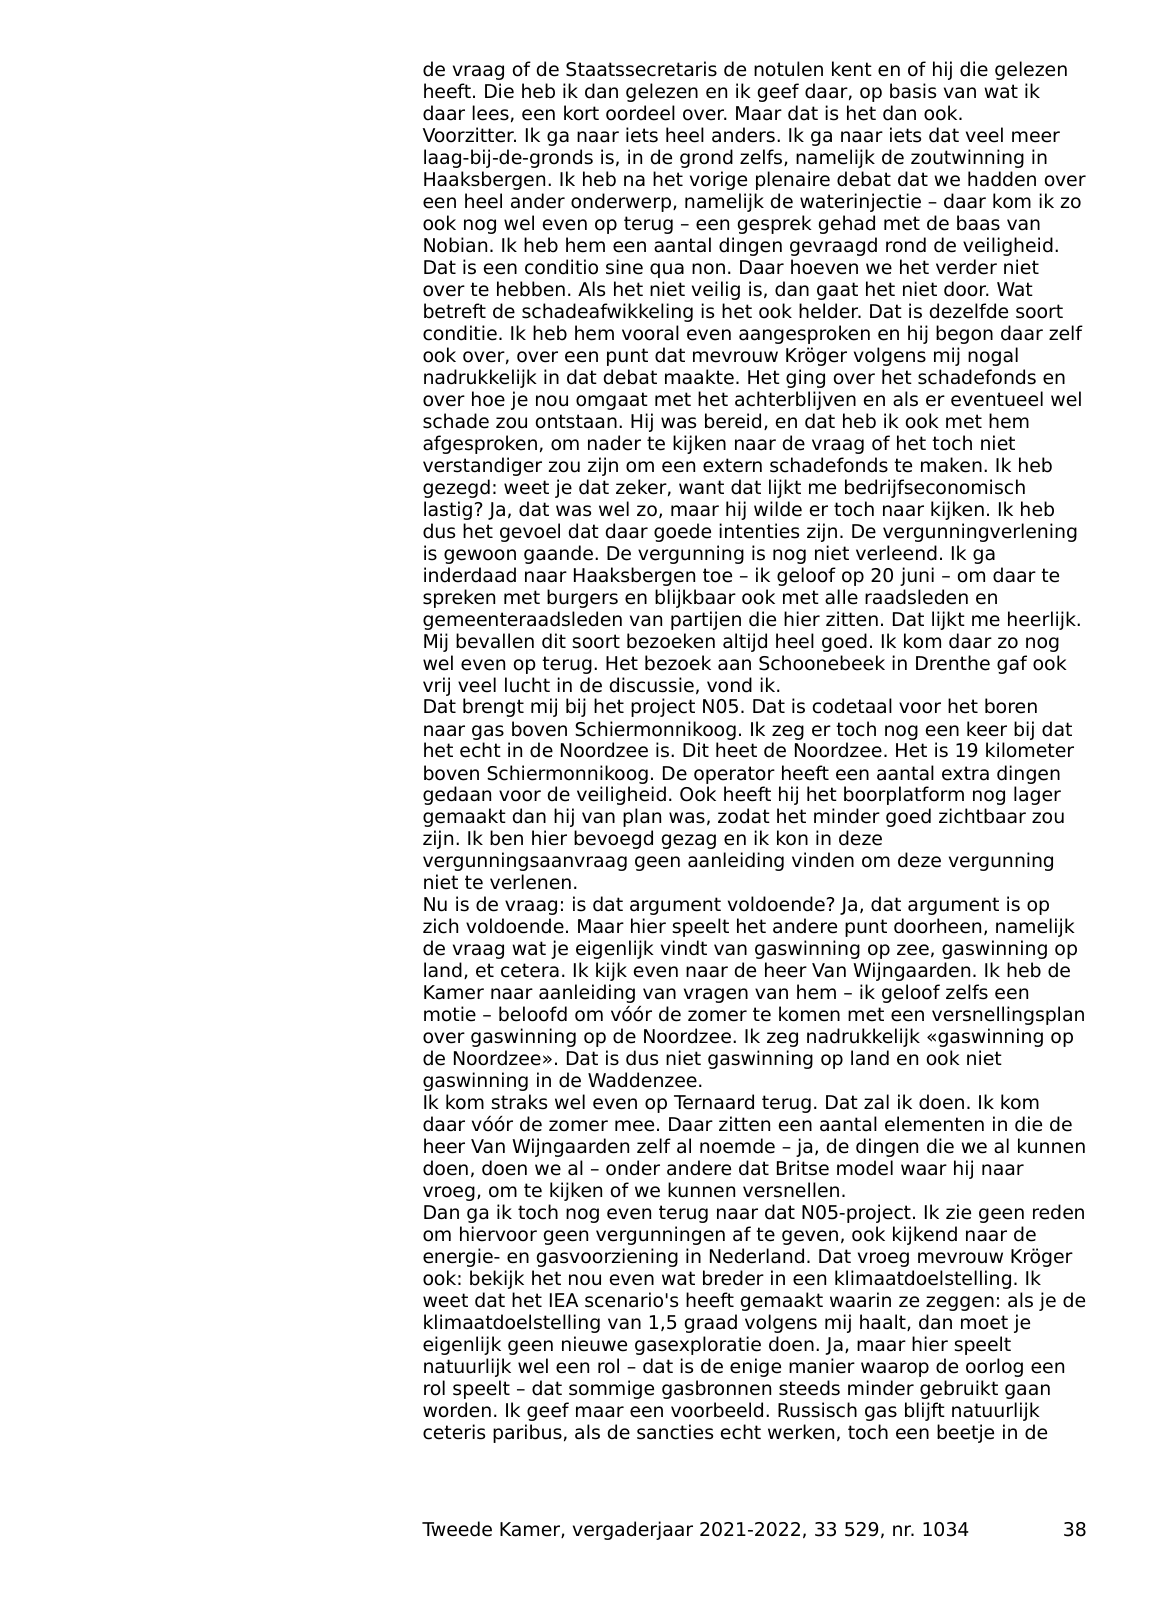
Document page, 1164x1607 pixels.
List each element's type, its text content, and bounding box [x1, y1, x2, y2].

text de vraag of de Staatssecretaris de notulen kent en of hij die gelezen heeft. Die heb ik dan gelezen en ik geef daar, op basis van wat ik daar lees, een kort oordeel over. Maar dat is het dan ook. [422, 59, 1087, 125]
text Dan ga ik toch nog even terug naar dat N05-project. Ik zie geen reden om hiervoor geen vergunningen af te geven, ook kijkend naar de energie- en gasvoorziening in Nederland. Dat vroeg mevrouw Kröger ook: bekijk het nou even wat breder in een klimaatdoelstelling. Ik weet dat het IEA scenario's heeft gemaakt waarin ze zeggen: als je de klimaatdoelstelling van 1,5 graad volgens mij haalt, dan moet je eigenlijk geen nieuwe gasexploratie doen. Ja, maar hier speelt natuurlijk wel een rol – dat is de enige manier waarop de oorlog een rol speelt – dat sommige gasbronnen steeds minder gebruikt gaan worden. Ik geef maar een voorbeeld. Russisch gas blijft natuurlijk ceteris paribus, als de sancties echt werken, toch een beetje in de [422, 1202, 1087, 1444]
text Nu is de vraag: is dat argument voldoende? Ja, dat argument is op zich voldoende. Maar hier speelt het andere punt doorheen, namelijk de vraag wat je eigenlijk vindt van gaswinning op zee, gaswinning op land, et cetera. Ik kijk even naar de heer Van Wijngaarden. Ik heb de Kamer naar aanleiding van vragen van hem – ik geloof zelfs een motie – beloofd om vóór de zomer te komen met een versnellingsplan over gaswinning op de Noordzee. Ik zeg nadrukkelijk «gaswinning op de Noordzee». Dat is dus niet gaswinning op land en ook niet gaswinning in de Waddenzee. [422, 894, 1087, 1092]
text Voorzitter. Ik ga naar iets heel anders. Ik ga naar iets dat veel meer laag-bij-de-gronds is, in de grond zelfs, namelijk de zoutwinning in Haaksbergen. Ik heb na het vorige plenaire debat dat we hadden over een heel ander onderwerp, namelijk de waterinjectie – daar kom ik zo ook nog wel even op terug – een gesprek gehad met de baas van Nobian. Ik heb hem een aantal dingen gevraagd rond de veiligheid. Dat is een conditio sine qua non. Daar hoeven we het verder niet over te hebben. Als het niet veilig is, dan gaat het niet door. Wat betreft de schadeafwikkeling is het ook helder. Dat is dezelfde soort conditie. Ik heb hem vooral even aangesproken en hij begon daar zelf ook over, over een punt dat mevrouw Kröger volgens mij nogal nadrukkelijk in dat debat maakte. Het ging over het schadefonds en over hoe je nou omgaat met het achterblijven en als er eventueel wel schade zou ontstaan. Hij was bereid, en dat heb ik ook met hem afgesproken, om nader te kijken naar de vraag of het toch niet verstandiger zou zijn om een extern schadefonds te maken. Ik heb gezegd: weet je dat zeker, want dat lijkt me bedrijfseconomisch lastig? Ja, dat was wel zo, maar hij wilde er toch naar kijken. Ik heb dus het gevoel dat daar goede intenties zijn. De vergunningverlening is gewoon gaande. De vergunning is nog niet verleend. Ik ga inderdaad naar Haaksbergen toe – ik geloof op 20 juni – om daar te spreken met burgers en blijkbaar ook met alle raadsleden en gemeenteraadsleden van partijen die hier zitten. Dat lijkt me heerlijk. Mij bevallen dit soort bezoeken altijd heel goed. Ik kom daar zo nog wel even op terug. Het bezoek aan Schoonebeek in Drenthe gaf ook vrij veel lucht in de discussie, vond ik. [422, 125, 1087, 696]
text Ik kom straks wel even op Ternaard terug. Dat zal ik doen. Ik kom daar vóór de zomer mee. Daar zitten een aantal elementen in die de heer Van Wijngaarden zelf al noemde – ja, de dingen die we al kunnen doen, doen we al – onder andere dat Britse model waar hij naar vroeg, om te kijken of we kunnen versnellen. [422, 1092, 1087, 1202]
text Dat brengt mij bij het project N05. Dat is codetaal voor het boren naar gas boven Schiermonnikoog. Ik zeg er toch nog een keer bij dat het echt in de Noordzee is. Dit heet de Noordzee. Het is 19 kilometer boven Schiermonnikoog. De operator heeft een aantal extra dingen gedaan voor de veiligheid. Ook heeft hij het boorplatform nog lager gemaakt dan hij van plan was, zodat het minder goed zichtbaar zou zijn. Ik ben hier bevoegd gezag en ik kon in deze vergunningsaanvraag geen aanleiding vinden om deze vergunning niet te verlenen. [422, 696, 1087, 894]
